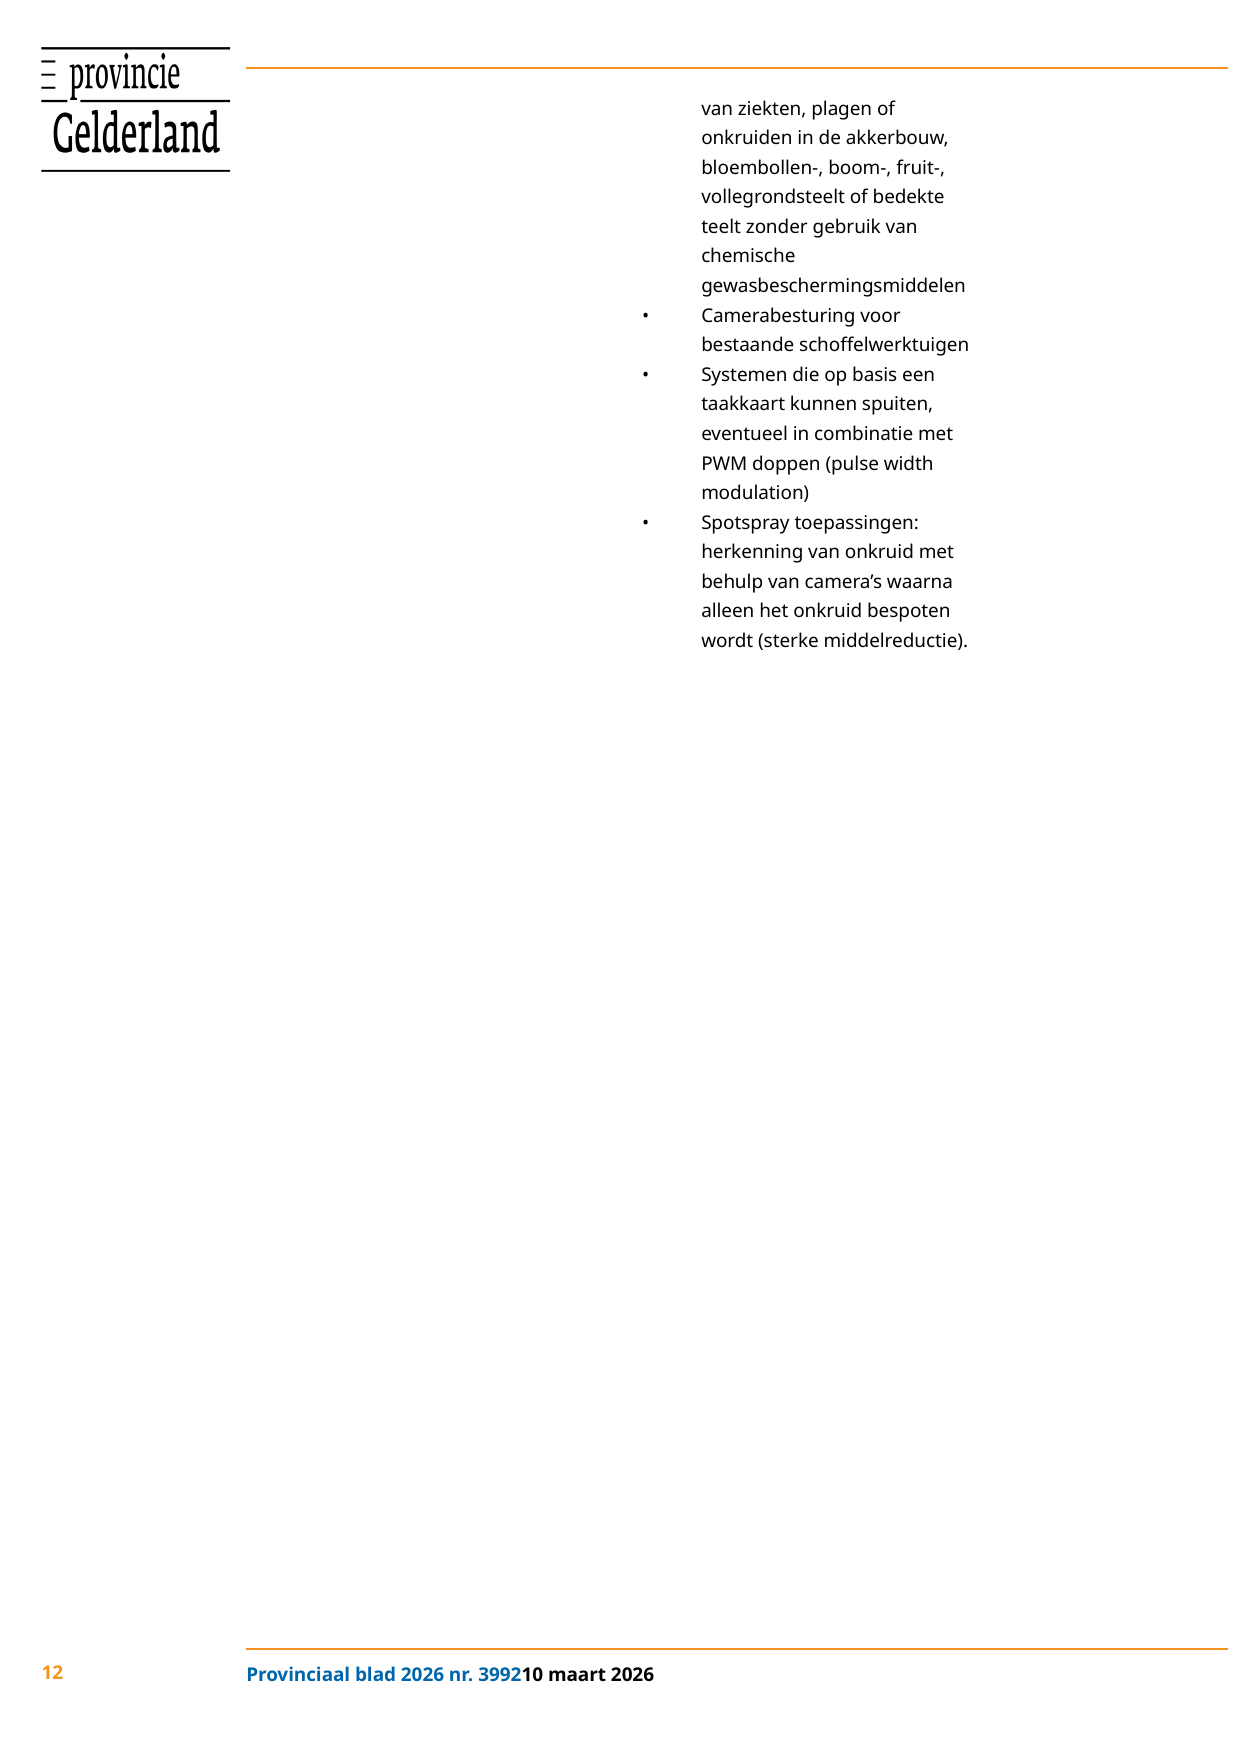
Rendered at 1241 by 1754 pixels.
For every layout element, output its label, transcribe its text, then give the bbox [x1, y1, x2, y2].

table_cell [974, 95, 1152, 653]
table_cell van ziekten, plagen of onkruiden in de akkerbouw, bloembollen-, boom-, fruit-, vollegrondsteelt of bedekte teelt zonder gebruik van chemische gewasbeschermingsmiddelen Camerabesturing voor bestaande schoffelwerktuigen Systemen die op basis een taakkaart kunnen spuiten, eventueel in combinatie met PWM doppen (pulse width modulation) Spotspray toepassingen: herkenning van onkruid met behulp van camera’s waarna alleen het onkruid bespoten wordt (sterke middelreductie). [642, 95, 974, 653]
picture [41, 47, 231, 172]
table_cell [426, 95, 642, 653]
table_cell [248, 95, 426, 653]
